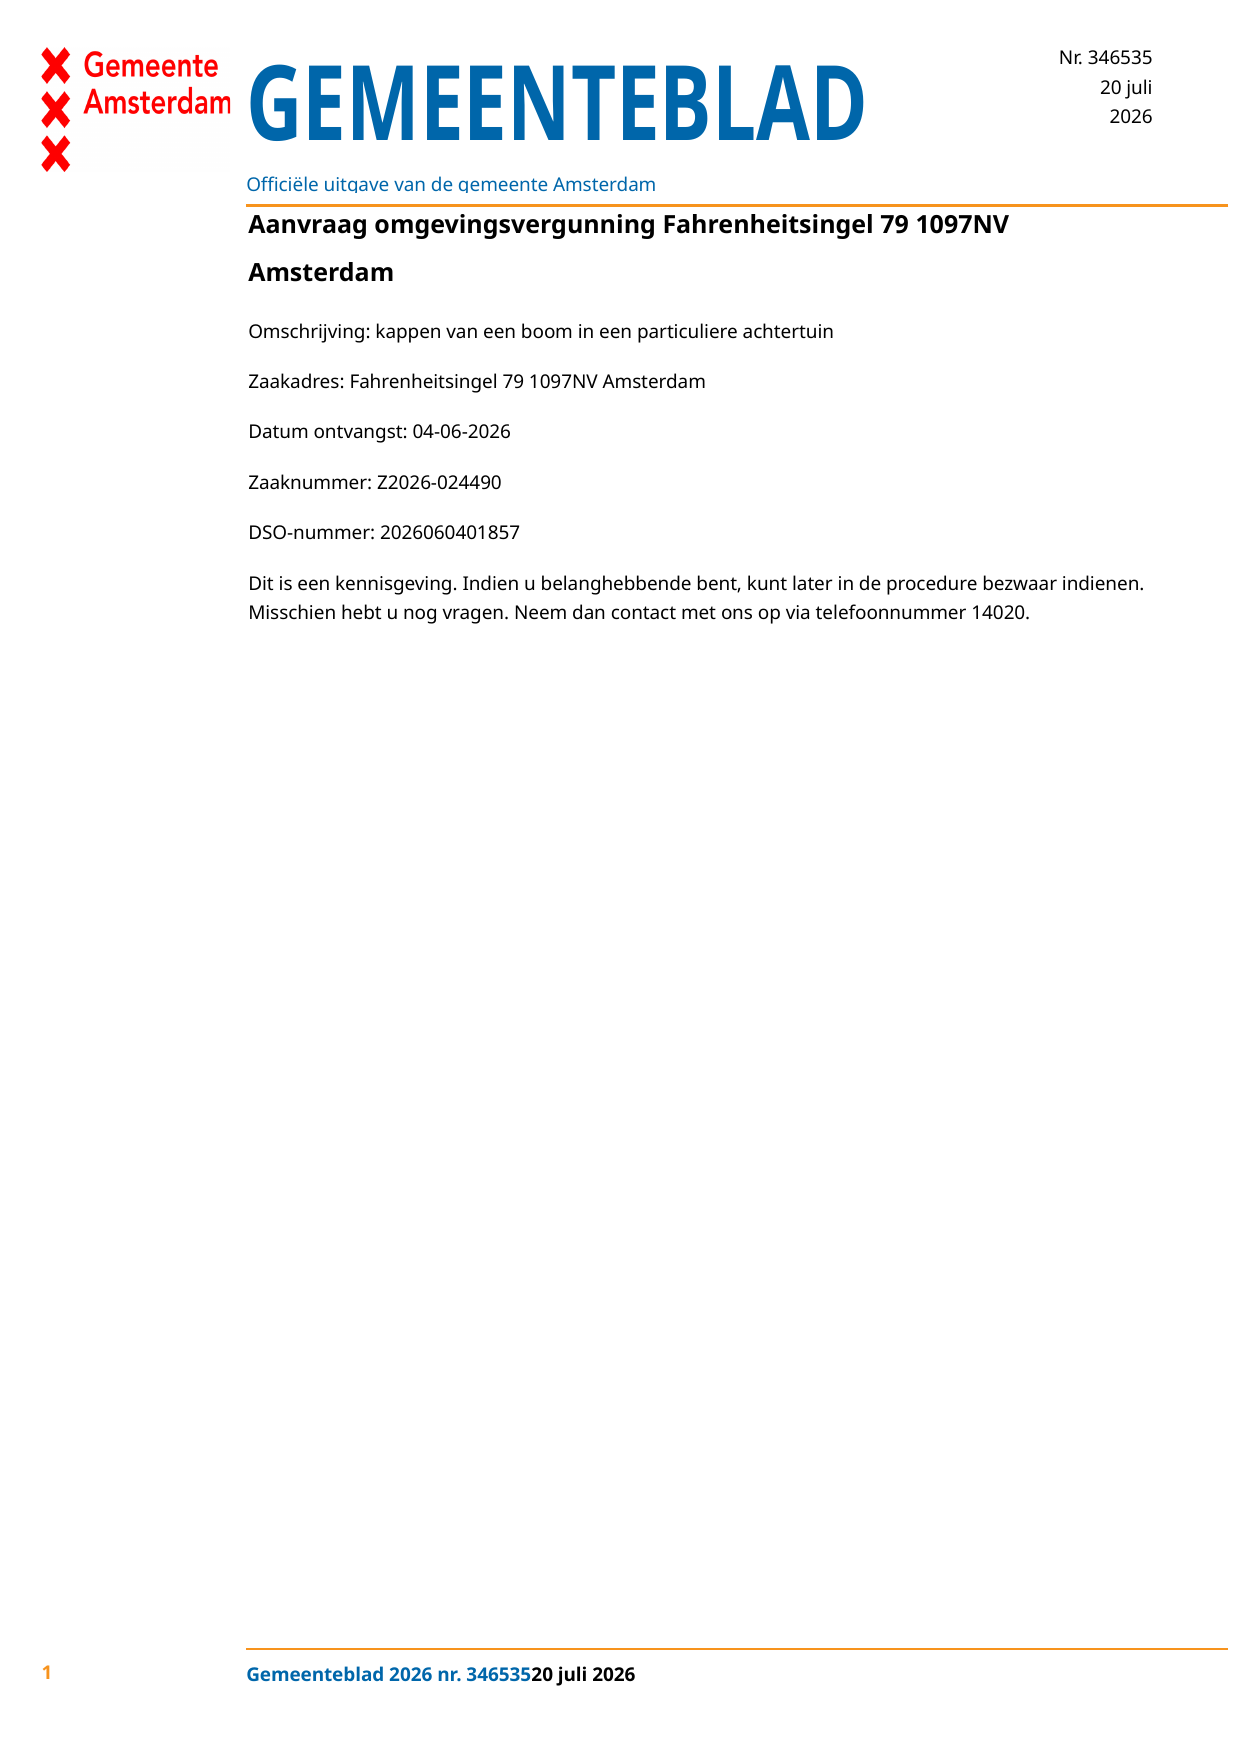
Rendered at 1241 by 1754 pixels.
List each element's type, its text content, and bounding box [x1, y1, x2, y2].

picture [41, 47, 231, 172]
text Omschrijving: kappen van een boom in een particuliere achtertuin [248, 318, 1152, 344]
text DSO-nummer: 2026060401857 [248, 519, 1152, 545]
text Zaakadres: Fahrenheitsingel 79 1097NV Amsterdam [248, 368, 1152, 394]
text Zaaknummer: Z2026-024490 [248, 469, 1152, 495]
text Dit is een kennisgeving. Indien u belanghebbende bent, kunt later in de procedure bezwaar indienen. Misschien hebt u nog vragen. Neem dan contact met ons op via telefoonnummer 14020. [248, 570, 1152, 625]
text Aanvraag omgevingsvergunning Fahrenheitsingel 79 1097NV Amsterdam [248, 207, 1152, 288]
text Datum ontvangst: 04-06-2026 [248, 419, 1152, 444]
